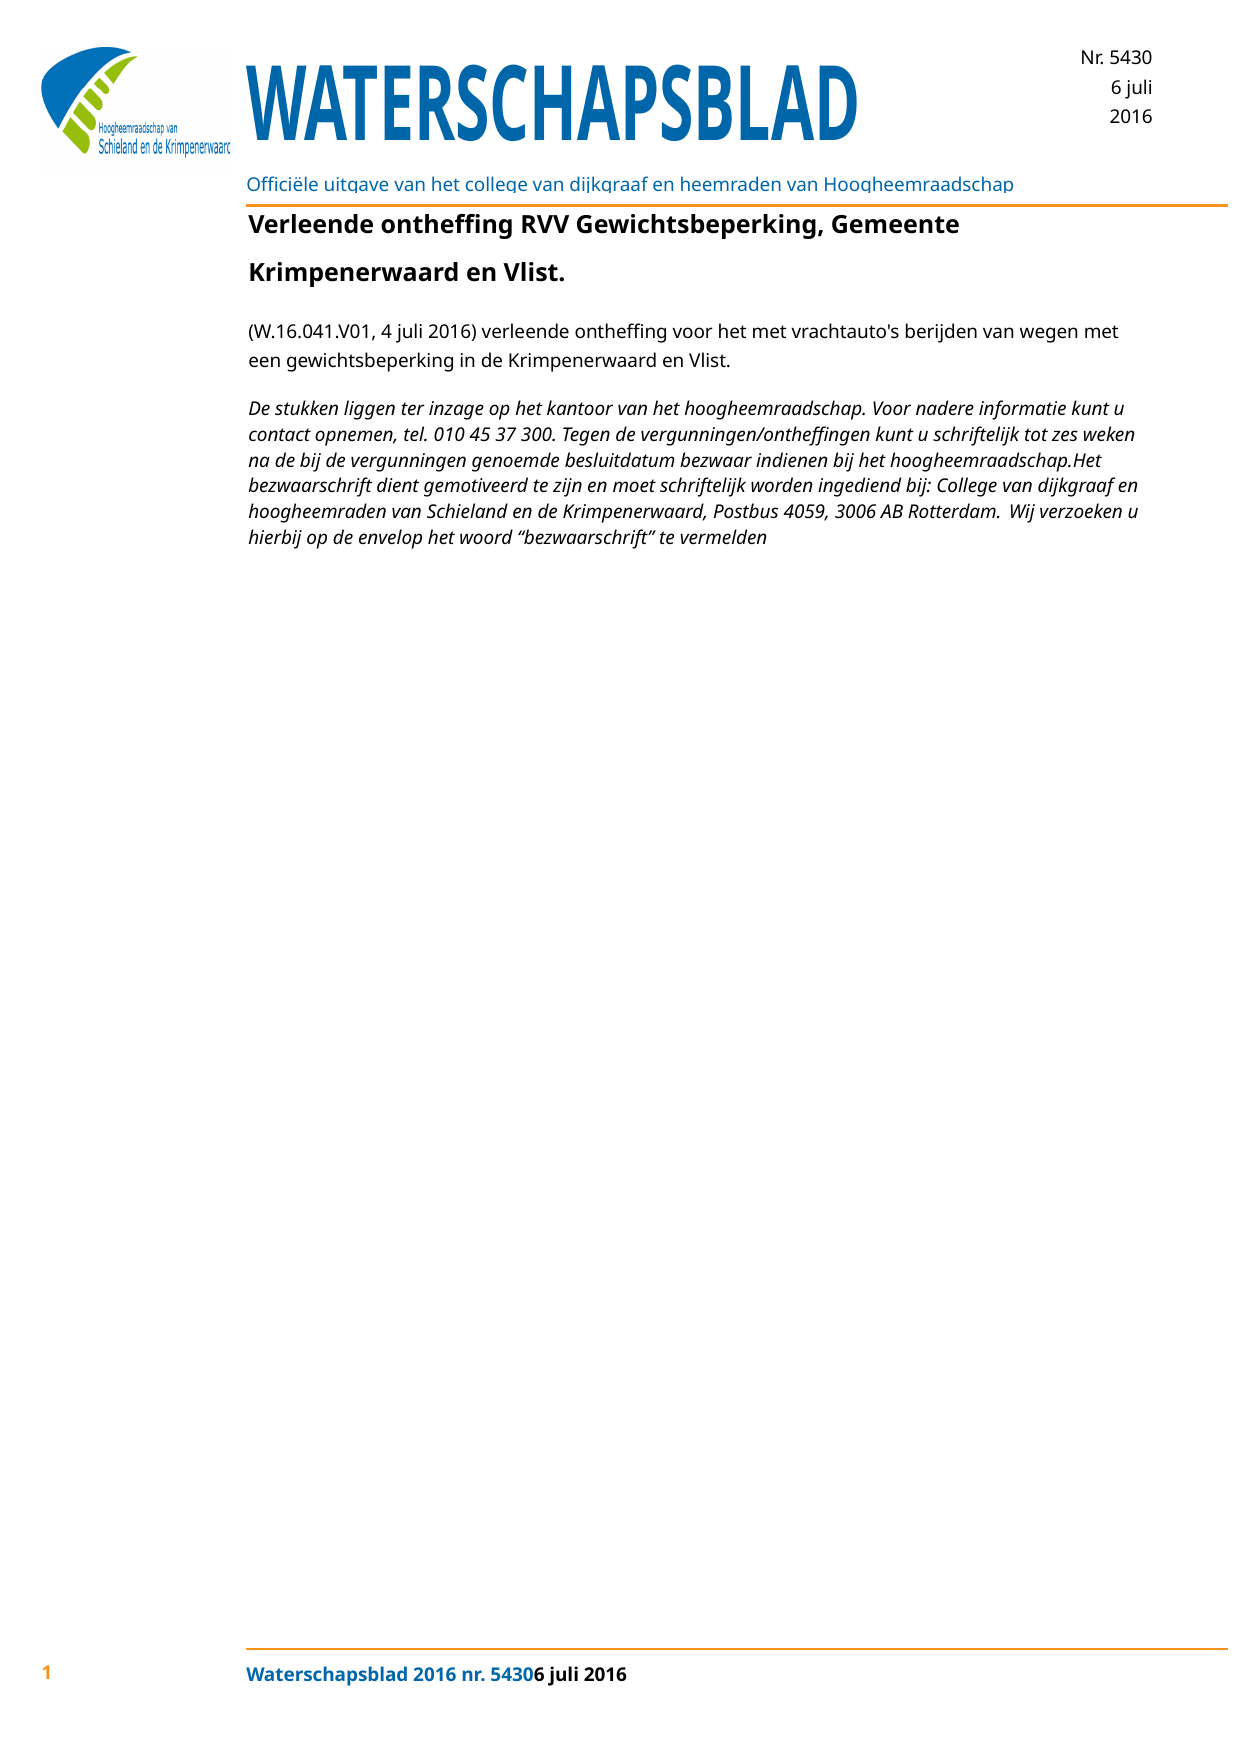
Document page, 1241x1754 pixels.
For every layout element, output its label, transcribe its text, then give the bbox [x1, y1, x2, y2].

text De stukken liggen ter inzage op het kantoor van het hoogheemraadschap. Voor nadere informatie kunt u contact opnemen, tel. 010 45 37 300. Tegen de vergunningen/ontheffingen kunt u schriftelijk tot zes weken na de bij de vergunningen genoemde besluitdatum bezwaar indienen bij het hoogheemraadschap.Het bezwaarschrift dient gemotiveerd te zijn en moet schriftelijk worden ingediend bij: College van dijkgraaf en hoogheemraden van Schieland en de Krimpenerwaard, Postbus 4059, 3006 AB Rotterdam. Wij verzoeken u hierbij op de envelop het woord “bezwaarschrift” te vermelden [248, 395, 1152, 550]
text (W.16.041.V01, 4 juli 2016) verleende ontheffing voor het met vrachtauto's berijden van wegen met een gewichtsbeperking in de Krimpenerwaard en Vlist. [248, 318, 1152, 373]
picture [41, 47, 231, 172]
text Verleende ontheffing RVV Gewichtsbeperking, Gemeente Krimpenerwaard en Vlist. [248, 207, 1152, 288]
